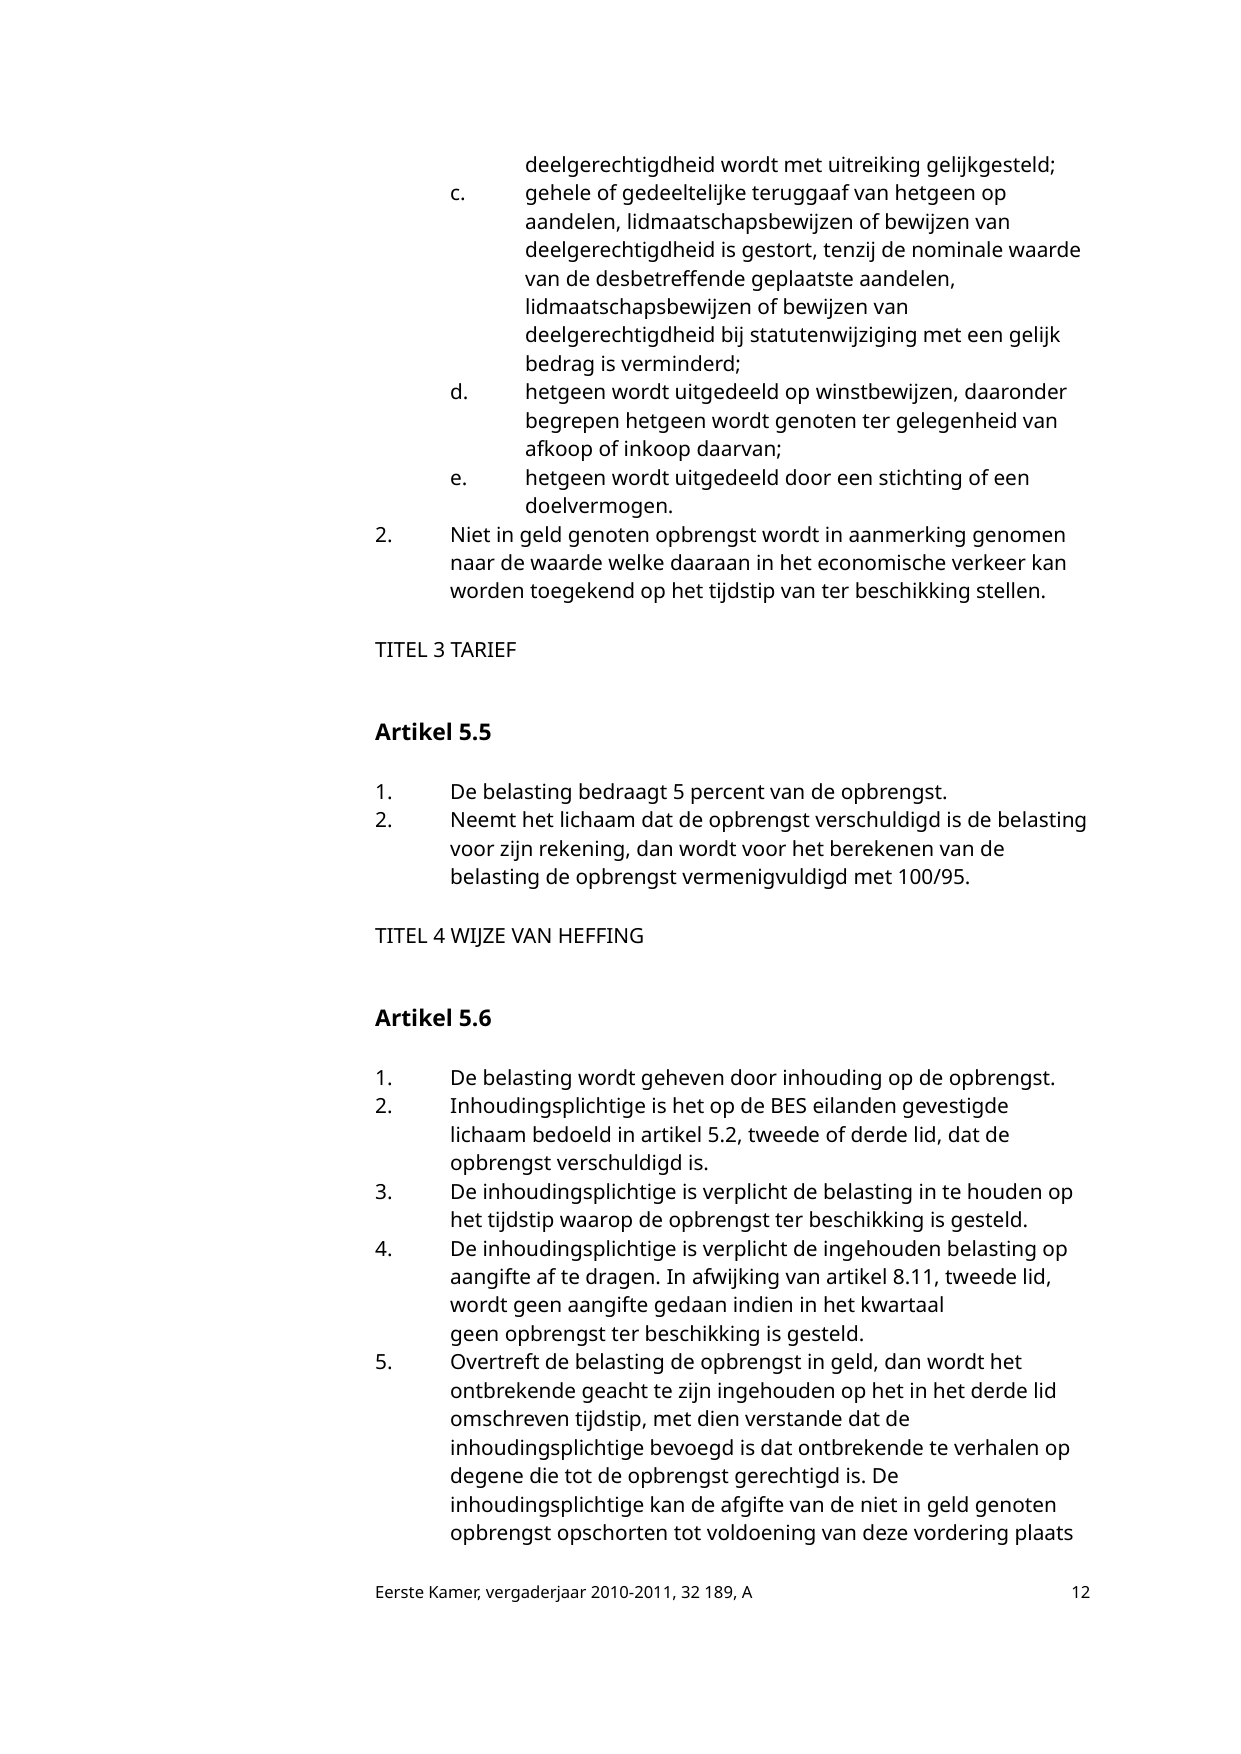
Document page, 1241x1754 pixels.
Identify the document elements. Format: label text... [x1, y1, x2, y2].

list De belasting bedraagt 5 percent van de opbrengst. [375, 777, 1090, 806]
list deelgerechtigdheid wordt met uitreiking gelijkgesteld; [450, 150, 1090, 178]
subtitle Artikel 5.5 [375, 716, 1090, 747]
list De belasting wordt geheven door inhouding op de opbrengst. [375, 1063, 1090, 1092]
list Inhoudingsplichtige is het op de BES eilanden gevestigde lichaam bedoeld in artikel 5.2, tweede of derde lid, dat de opbrengst verschuldigd is. [375, 1092, 1090, 1177]
list hetgeen wordt uitgedeeld op winstbewijzen, daaronder begrepen hetgeen wordt genoten ter gelegenheid van afkoop of inkoop daarvan; [450, 377, 1090, 463]
list De inhoudingsplichtige is verplicht de belasting in te houden op het tijdstip waarop de opbrengst ter beschikking is gesteld. [375, 1177, 1090, 1234]
subtitle Artikel 5.6 [375, 1002, 1090, 1033]
subtitle TITEL 3 TARIEF [375, 635, 1090, 663]
list hetgeen wordt uitgedeeld door een stichting of een doelvermogen. [450, 463, 1090, 520]
subtitle TITEL 4 WIJZE VAN HEFFING [375, 921, 1090, 949]
list Neemt het lichaam dat de opbrengst verschuldigd is de belasting voor zijn rekening, dan wordt voor het berekenen van de belasting de opbrengst vermenigvuldigd met 100/95. [375, 806, 1090, 891]
list De inhoudingsplichtige is verplicht de ingehouden belasting op aangifte af te dragen. In afwijking van artikel 8.11, tweede lid, wordt geen aangifte gedaan indien in het kwartaal geen opbrengst ter beschikking is gesteld. [375, 1234, 1090, 1347]
list Overtreft de belasting de opbrengst in geld, dan wordt het ontbrekende geacht te zijn ingehouden op het in het derde lid omschreven tijdstip, met dien verstande dat de inhoudingsplichtige bevoegd is dat ontbrekende te verhalen op degene die tot de opbrengst gerechtigd is. De inhoudingsplichtige kan de afgifte van de niet in geld genoten opbrengst opschorten tot voldoening van deze vordering plaats [375, 1347, 1090, 1547]
list Niet in geld genoten opbrengst wordt in aanmerking genomen naar de waarde welke daaraan in het economische verkeer kan worden toegekend op het tijdstip van ter beschikking stellen. [375, 520, 1090, 605]
list gehele of gedeeltelijke teruggaaf van hetgeen op aandelen, lidmaatschapsbewijzen of bewijzen van deelgerechtigdheid is gestort, tenzij de nominale waarde van de desbetreffende geplaatste aandelen, lidmaatschapsbewijzen of bewijzen van deelgerechtigdheid bij statutenwijziging met een gelijk bedrag is verminderd; [450, 178, 1090, 377]
